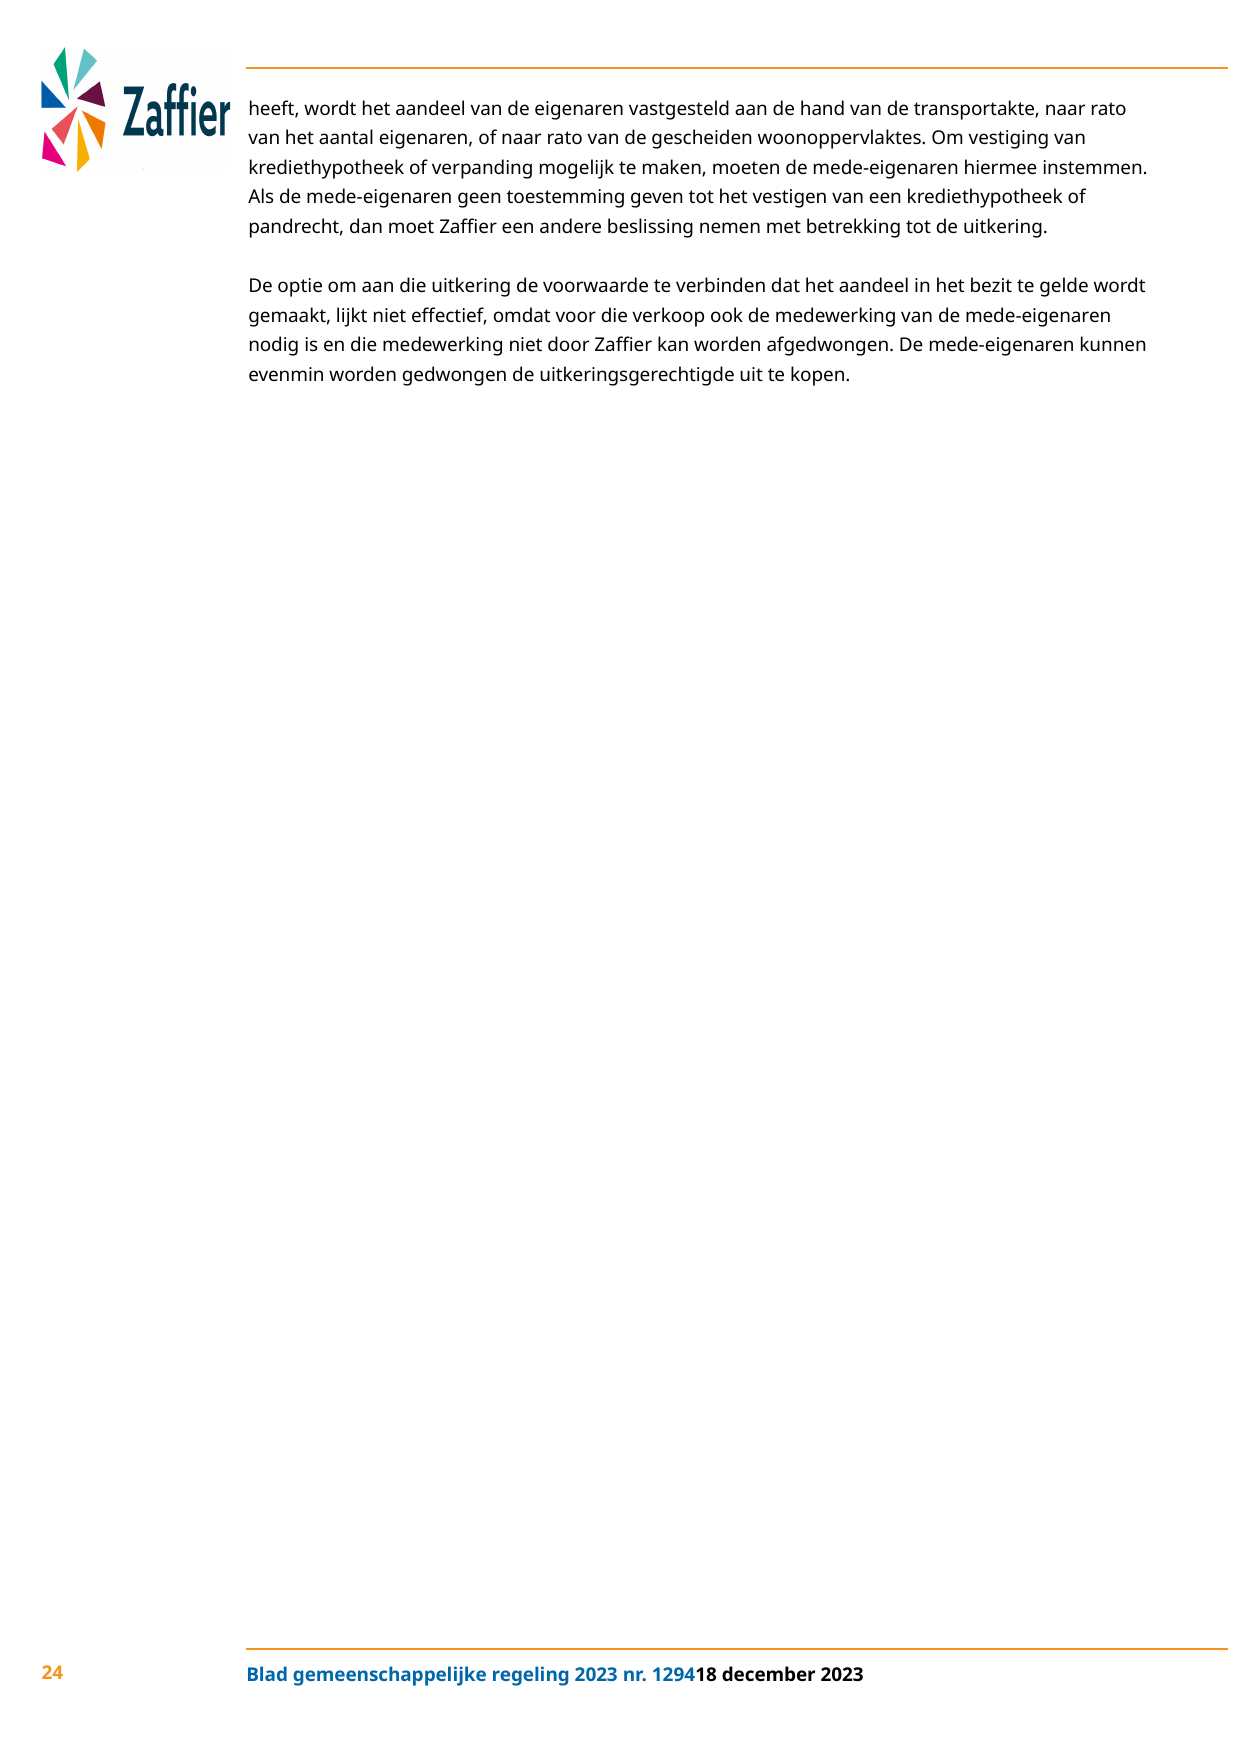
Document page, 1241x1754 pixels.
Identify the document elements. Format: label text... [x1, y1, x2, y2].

text heeft, wordt het aandeel van de eigenaren vastgesteld aan de hand van de transportakte, naar rato van het aantal eigenaren, of naar rato van de gescheiden woonoppervlaktes. Om vestiging van krediethypotheek of verpanding mogelijk te maken, moeten de mede-eigenaren hiermee instemmen. Als de mede-eigenaren geen toestemming geven tot het vestigen van een krediethypotheek of pandrecht, dan moet Zaffier een andere beslissing nemen met betrekking tot de uitkering. [248, 95, 1152, 239]
text De optie om aan die uitkering de voorwaarde te verbinden dat het aandeel in het bezit te gelde wordt gemaakt, lijkt niet effectief, omdat voor die verkoop ook de medewerking van de mede-eigenaren nodig is en die medewerking niet door Zaffier kan worden afgedwongen. De mede-eigenaren kunnen evenmin worden gedwongen de uitkeringsgerechtigde uit te kopen. [248, 272, 1152, 387]
picture [41, 47, 231, 172]
